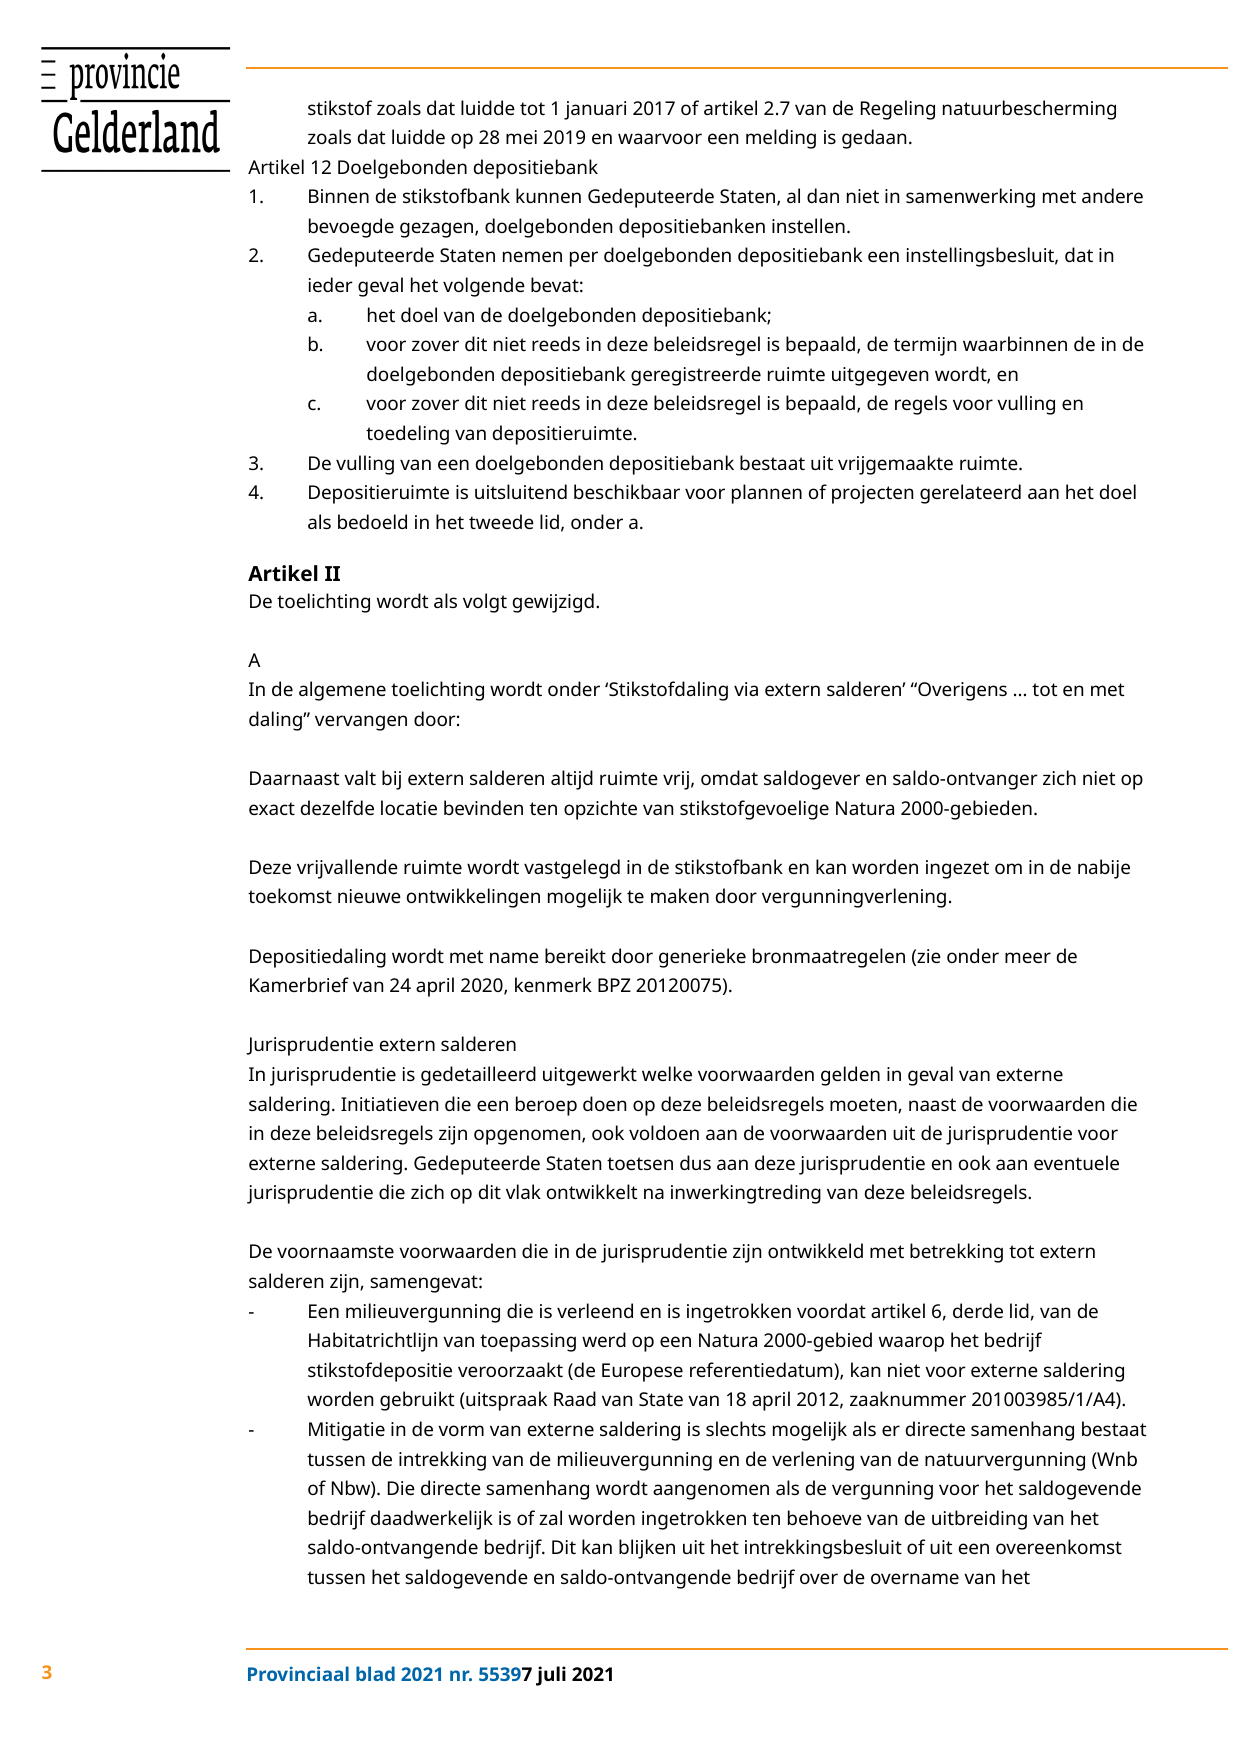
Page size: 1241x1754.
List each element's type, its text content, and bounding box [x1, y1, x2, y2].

list het doel van de doelgebonden depositiebank; [307, 302, 1152, 328]
list Gedeputeerde Staten nemen per doelgebonden depositiebank een instellingsbesluit, dat in ieder geval het volgende bevat: [248, 243, 1152, 298]
list Binnen de stikstofbank kunnen Gedeputeerde Staten, al dan niet in samenwerking met andere bevoegde gezagen, doelgebonden depositiebanken instellen. [248, 183, 1152, 239]
text Depositiedaling wordt met name bereikt door generieke bronmaatregelen (zie onder meer de Kamerbrief van 24 april 2020, kenmerk BPZ 20120075). [248, 943, 1152, 998]
list Een milieuvergunning die is verleend en is ingetrokken voordat artikel 6, derde lid, van de Habitatrichtlijn van toepassing werd op een Natura 2000-gebied waarop het bedrijf stikstofdepositie veroorzaakt (de Europese referentiedatum), kan niet voor externe saldering worden gebruikt (uitspraak Raad van State van 18 april 2012, zaaknummer 201003985/1/A4). [248, 1298, 1152, 1412]
text Daarnaast valt bij extern salderen altijd ruimte vrij, omdat saldogever en saldo-ontvanger zich niet op exact dezelfde locatie bevinden ten opzichte van stikstofgevoelige Natura 2000-gebieden. [248, 765, 1152, 821]
text De toelichting wordt als volgt gewijzigd. [248, 588, 1152, 613]
list Depositieruimte is uitsluitend beschikbaar voor plannen of projecten gerelateerd aan het doel als bedoeld in het tweede lid, onder a. [248, 479, 1152, 535]
list De vulling van een doelgebonden depositiebank bestaat uit vrijgemaakte ruimte. [248, 450, 1152, 476]
text A [248, 647, 1152, 673]
text Artikel II [248, 559, 1152, 588]
text Deze vrijvallende ruimte wordt vastgelegd in de stikstofbank en kan worden ingezet om in de nabije toekomst nieuwe ontwikkelingen mogelijk te maken door vergunningverlening. [248, 854, 1152, 909]
list Mitigatie in de vorm van externe saldering is slechts mogelijk als er directe samenhang bestaat tussen de intrekking van de milieuvergunning en de verlening van de natuurvergunning (Wnb of Nbw). Die directe samenhang wordt aangenomen als de vergunning voor het saldogevende bedrijf daadwerkelijk is of zal worden ingetrokken ten behoeve van de uitbreiding van het saldo-ontvangende bedrijf. Dit kan blijken uit het intrekkingsbesluit of uit een overeenkomst tussen het saldogevende en saldo-ontvangende bedrijf over de overname van het [248, 1416, 1152, 1590]
text Artikel 12 Doelgebonden depositiebank [248, 154, 1152, 180]
text De voornaamste voorwaarden die in de jurisprudentie zijn ontwikkeld met betrekking tot extern salderen zijn, samengevat: [248, 1239, 1152, 1294]
text In jurisprudentie is gedetailleerd uitgewerkt welke voorwaarden gelden in geval van externe saldering. Initiatieven die een beroep doen op deze beleidsregels moeten, naast de voorwaarden die in deze beleidsregels zijn opgenomen, ook voldoen aan de voorwaarden uit de jurisprudentie voor externe saldering. Gedeputeerde Staten toetsen dus aan deze jurisprudentie en ook aan eventuele jurisprudentie die zich op dit vlak ontwikkelt na inwerkingtreding van deze beleidsregels. [248, 1061, 1152, 1205]
text In de algemene toelichting wordt onder ‘Stikstofdaling via extern salderen’ “Overigens … tot en met daling” vervangen door: [248, 677, 1152, 732]
picture [41, 47, 231, 172]
list voor zover dit niet reeds in deze beleidsregel is bepaald, de termijn waarbinnen de in de doelgebonden depositiebank geregistreerde ruimte uitgegeven wordt, en [307, 331, 1152, 387]
list stikstof zoals dat luidde tot 1 januari 2017 of artikel 2.7 van de Regeling natuurbescherming zoals dat luidde op 28 mei 2019 en waarvoor een melding is gedaan. [248, 95, 1152, 150]
text Jurisprudentie extern salderen [248, 1032, 1152, 1057]
list voor zover dit niet reeds in deze beleidsregel is bepaald, de regels voor vulling en toedeling van depositieruimte. [307, 391, 1152, 446]
